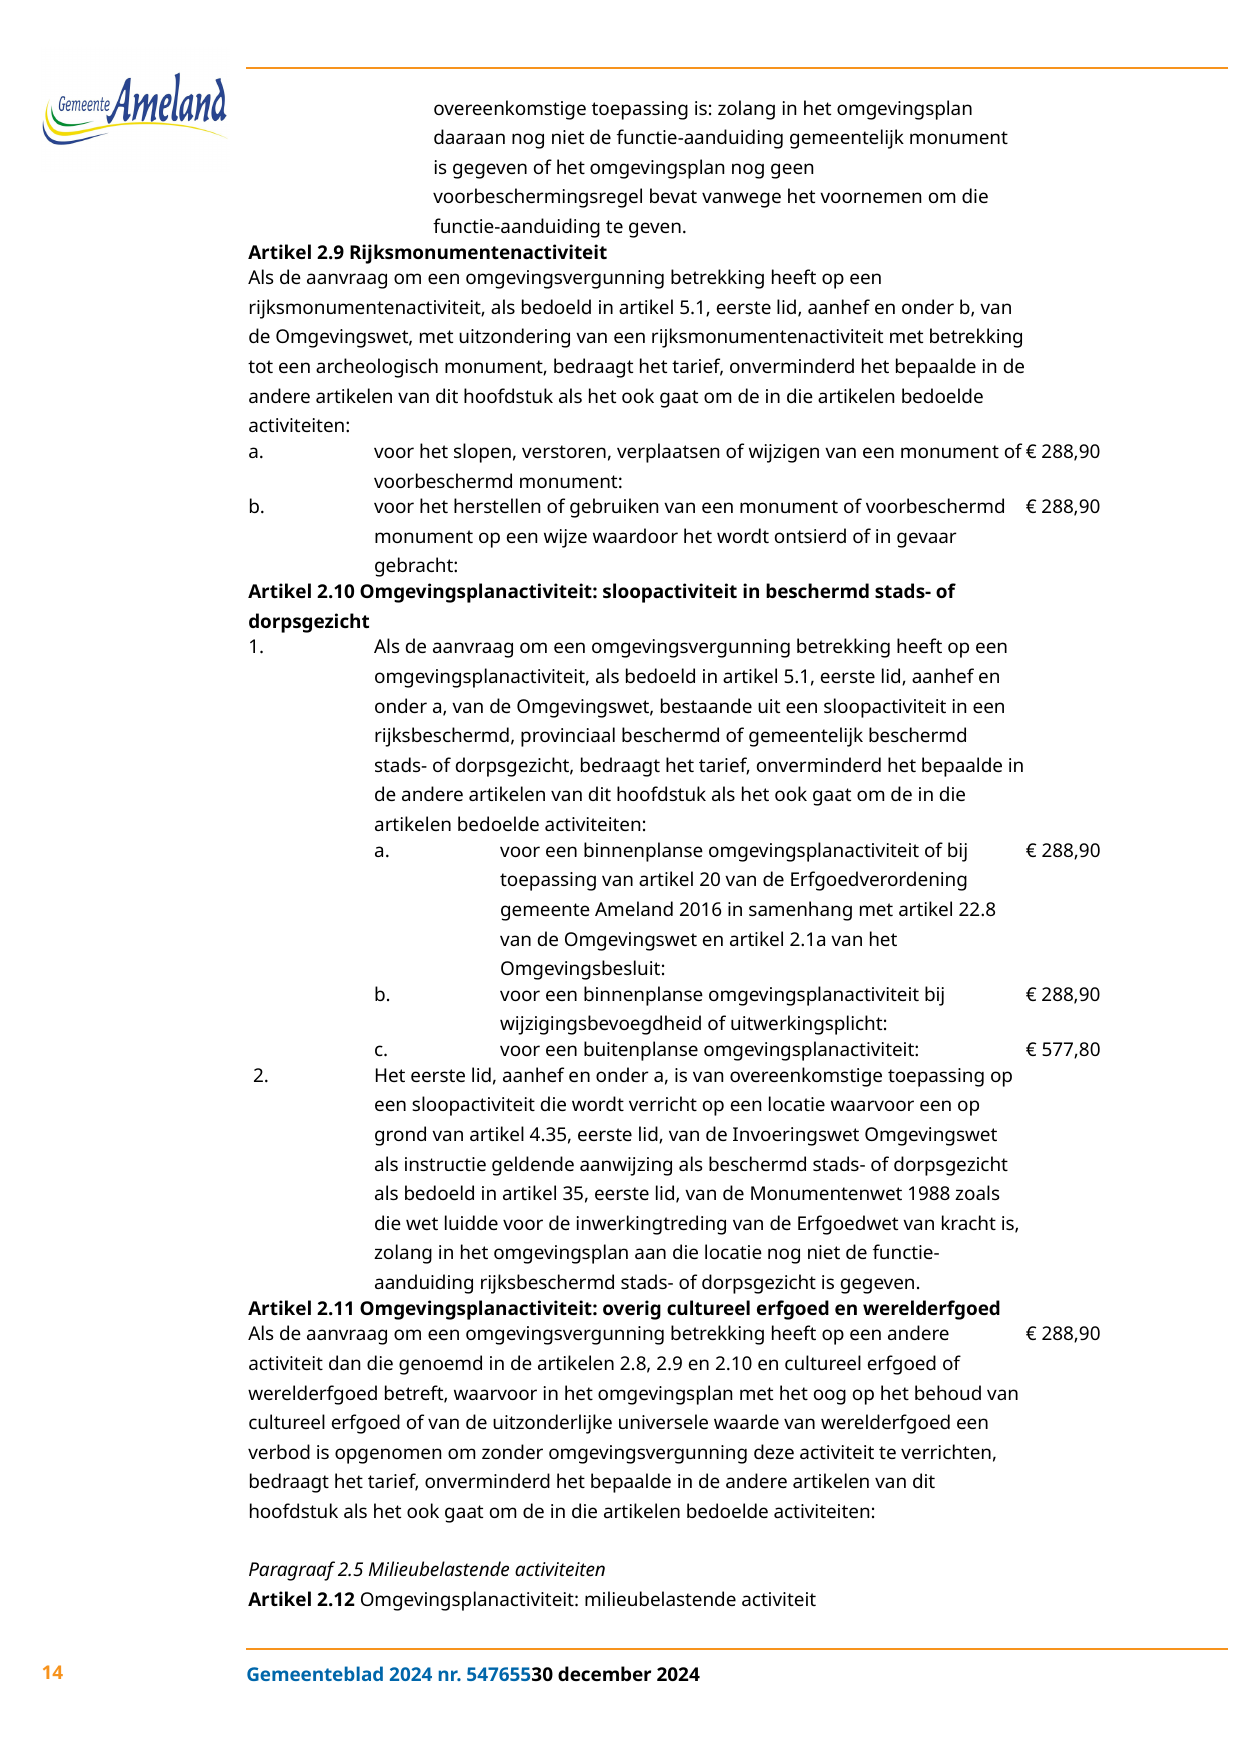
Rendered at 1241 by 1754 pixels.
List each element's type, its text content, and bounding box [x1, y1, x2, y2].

table_cell [1026, 1062, 1152, 1295]
table_cell a. [374, 837, 500, 981]
table_cell Artikel 2.9 Rijksmonumentenactiviteit [248, 239, 1026, 264]
text Paragraaf 2.5 Milieubelastende activiteiten [248, 1557, 1152, 1582]
table_cell 2. [248, 1062, 374, 1295]
table_cell [248, 837, 374, 981]
table_cell c. [374, 1036, 500, 1062]
table_cell Artikel 2.10 Omgevingsplanactiviteit: sloopactiviteit in beschermd stads- of dorpsgezicht [248, 579, 1026, 634]
table_cell Het eerste lid, aanhef en onder a, is van overeenkomstige toepassing op een sloopactiviteit die wordt verricht op een locatie waarvoor een op grond van artikel 4.35, eerste lid, van de Invoeringswet Omgevingswet als instructie geldende aanwijzing als beschermd stads- of dorpsgezicht als bedoeld in artikel 35, eerste lid, van de Monumentenwet 1988 zoals die wet luidde voor de inwerkingtreding van de Erfgoedwet van kracht is, zolang in het omgevingsplan aan die locatie nog niet de functie-aanduiding rijksbeschermd stads- of dorpsgezicht is gegeven. [374, 1062, 1026, 1295]
table_cell overeenkomstige toepassing is: zolang in het omgevingsplan daaraan nog niet de functie-aanduiding gemeentelijk monument is gegeven of het omgevingsplan nog geen voorbeschermingsregel bevat vanwege het voornemen om die functie-aanduiding te geven. [374, 95, 1026, 239]
table_cell voor een binnenplanse omgevingsplanactiviteit of bij toepassing van artikel 20 van de Erfgoedverordening gemeente Ameland 2016 in samenhang met artikel 22.8 van de Omgevingswet en artikel 2.1a van het Omgevingsbesluit: [500, 837, 1026, 981]
table_cell [1026, 634, 1152, 837]
table_cell € 288,90 [1026, 1321, 1152, 1524]
table_cell 1. [248, 634, 374, 837]
table_cell voor een binnenplanse omgevingsplanactiviteit bij wijzigingsbevoegdheid of uitwerkingsplicht: [500, 981, 1026, 1036]
table_cell a. [248, 438, 374, 493]
table_cell € 288,90 [1026, 494, 1152, 578]
table_cell € 288,90 [1026, 981, 1152, 1036]
table_cell € 288,90 [1026, 438, 1152, 493]
table_cell € 577,80 [1026, 1036, 1152, 1062]
table_cell Als de aanvraag om een omgevingsvergunning betrekking heeft op een rijksmonumentenactiviteit, als bedoeld in artikel 5.1, eerste lid, aanhef en onder b, van de Omgevingswet, met uitzondering van een rijksmonumentenactiviteit met betrekking tot een archeologisch monument, bedraagt het tarief, onverminderd het bepaalde in de andere artikelen van dit hoofdstuk als het ook gaat om de in die artikelen bedoelde activiteiten: [248, 265, 1026, 438]
table_cell [1026, 95, 1152, 239]
table_cell Als de aanvraag om een omgevingsvergunning betrekking heeft op een andere activiteit dan die genoemd in de artikelen 2.8, 2.9 en 2.10 en cultureel erfgoed of werelderfgoed betreft, waarvoor in het omgevingsplan met het oog op het behoud van cultureel erfgoed of van de uitzonderlijke universele waarde van werelderfgoed een verbod is opgenomen om zonder omgevingsvergunning deze activiteit te verrichten, bedraagt het tarief, onverminderd het bepaalde in de andere artikelen van dit hoofdstuk als het ook gaat om de in die artikelen bedoelde activiteiten: [248, 1321, 1026, 1524]
table_cell [1026, 239, 1152, 264]
table_cell b. [248, 494, 374, 578]
picture [41, 47, 231, 172]
table_cell [1026, 265, 1152, 438]
table_cell [1026, 579, 1152, 634]
table_header Artikel 2.12 Omgevingsplanactiviteit: milieubelastende activiteit [248, 1586, 985, 1612]
table_cell b. [374, 981, 500, 1036]
table_cell [248, 981, 374, 1036]
table_cell [248, 1036, 374, 1062]
table_cell € 288,90 [1026, 837, 1152, 981]
table_cell Artikel 2.11 Omgevingsplanactiviteit: overig cultureel erfgoed en werelderfgoed [248, 1295, 1026, 1321]
table_cell [1026, 1295, 1152, 1321]
table_cell voor een buitenplanse omgevingsplanactiviteit: [500, 1036, 1026, 1062]
table_cell Als de aanvraag om een omgevingsvergunning betrekking heeft op een omgevingsplanactiviteit, als bedoeld in artikel 5.1, eerste lid, aanhef en onder a, van de Omgevingswet, bestaande uit een sloopactiviteit in een rijksbeschermd, provinciaal beschermd of gemeentelijk beschermd stads- of dorpsgezicht, bedraagt het tarief, onverminderd het bepaalde in de andere artikelen van dit hoofdstuk als het ook gaat om de in die artikelen bedoelde activiteiten: [374, 634, 1026, 837]
table_cell voor het herstellen of gebruiken van een monument of voorbeschermd monument op een wijze waardoor het wordt ontsierd of in gevaar gebracht: [374, 494, 1026, 578]
table_cell voor het slopen, verstoren, verplaatsen of wijzigen van een monument of voorbeschermd monument: [374, 438, 1026, 493]
table_header [985, 1586, 1152, 1612]
table_cell [248, 95, 374, 239]
